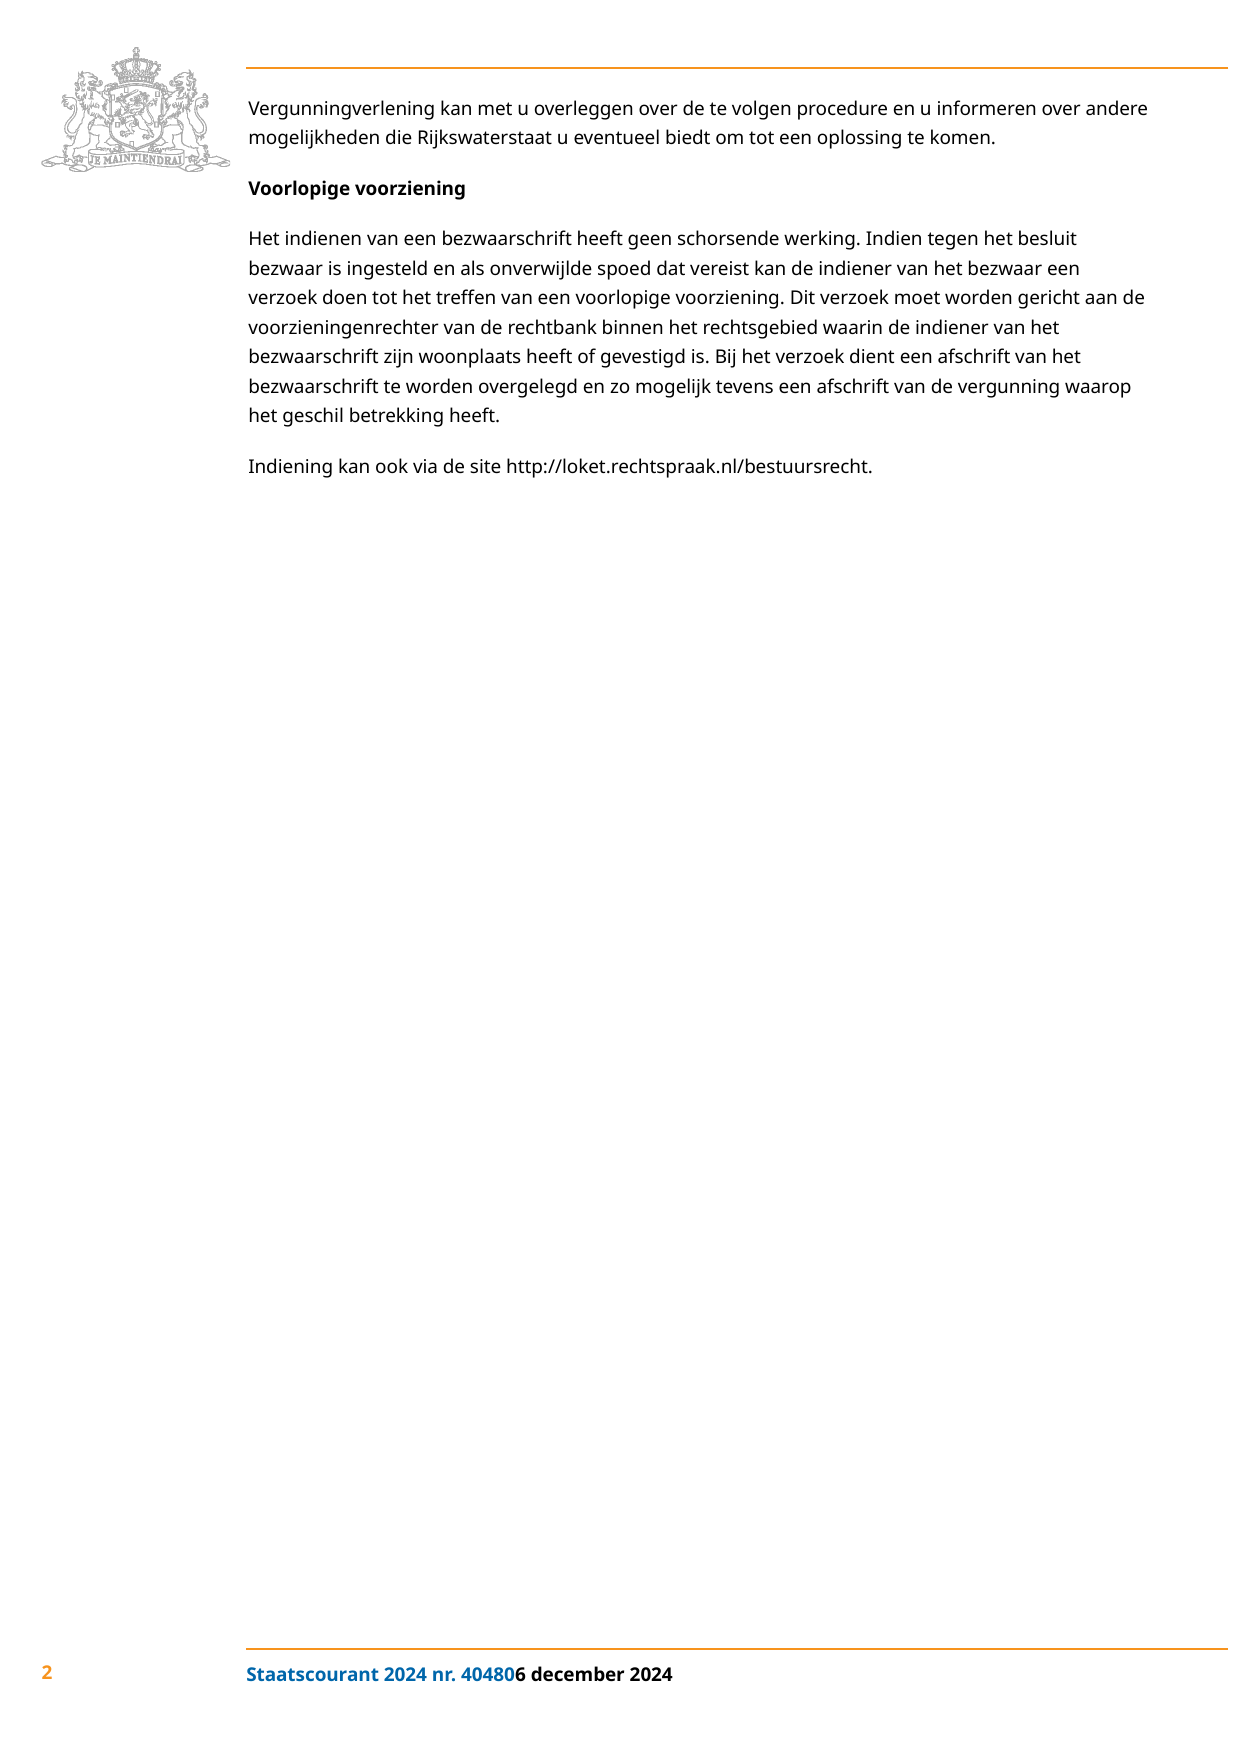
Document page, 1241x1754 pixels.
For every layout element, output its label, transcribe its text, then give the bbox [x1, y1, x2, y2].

picture [41, 47, 231, 172]
text Indiening kan ook via de site http://loket.rechtspraak.nl/bestuursrecht. [248, 453, 1152, 479]
text Vergunningverlening kan met u overleggen over de te volgen procedure en u informeren over andere mogelijkheden die Rijkswaterstaat u eventueel biedt om tot een oplossing te komen. [248, 95, 1152, 150]
text Het indienen van een bezwaarschrift heeft geen schorsende werking. Indien tegen het besluit bezwaar is ingesteld en als onverwijlde spoed dat vereist kan de indiener van het bezwaar een verzoek doen tot het treffen van een voorlopige voorziening. Dit verzoek moet worden gericht aan de voorzieningenrechter van de rechtbank binnen het rechtsgebied waarin de indiener van het bezwaarschrift zijn woonplaats heeft of gevestigd is. Bij het verzoek dient een afschrift van het bezwaarschrift te worden overgelegd en zo mogelijk tevens een afschrift van de vergunning waarop het geschil betrekking heeft. [248, 225, 1152, 428]
text Voorlopige voorziening [248, 175, 1152, 201]
